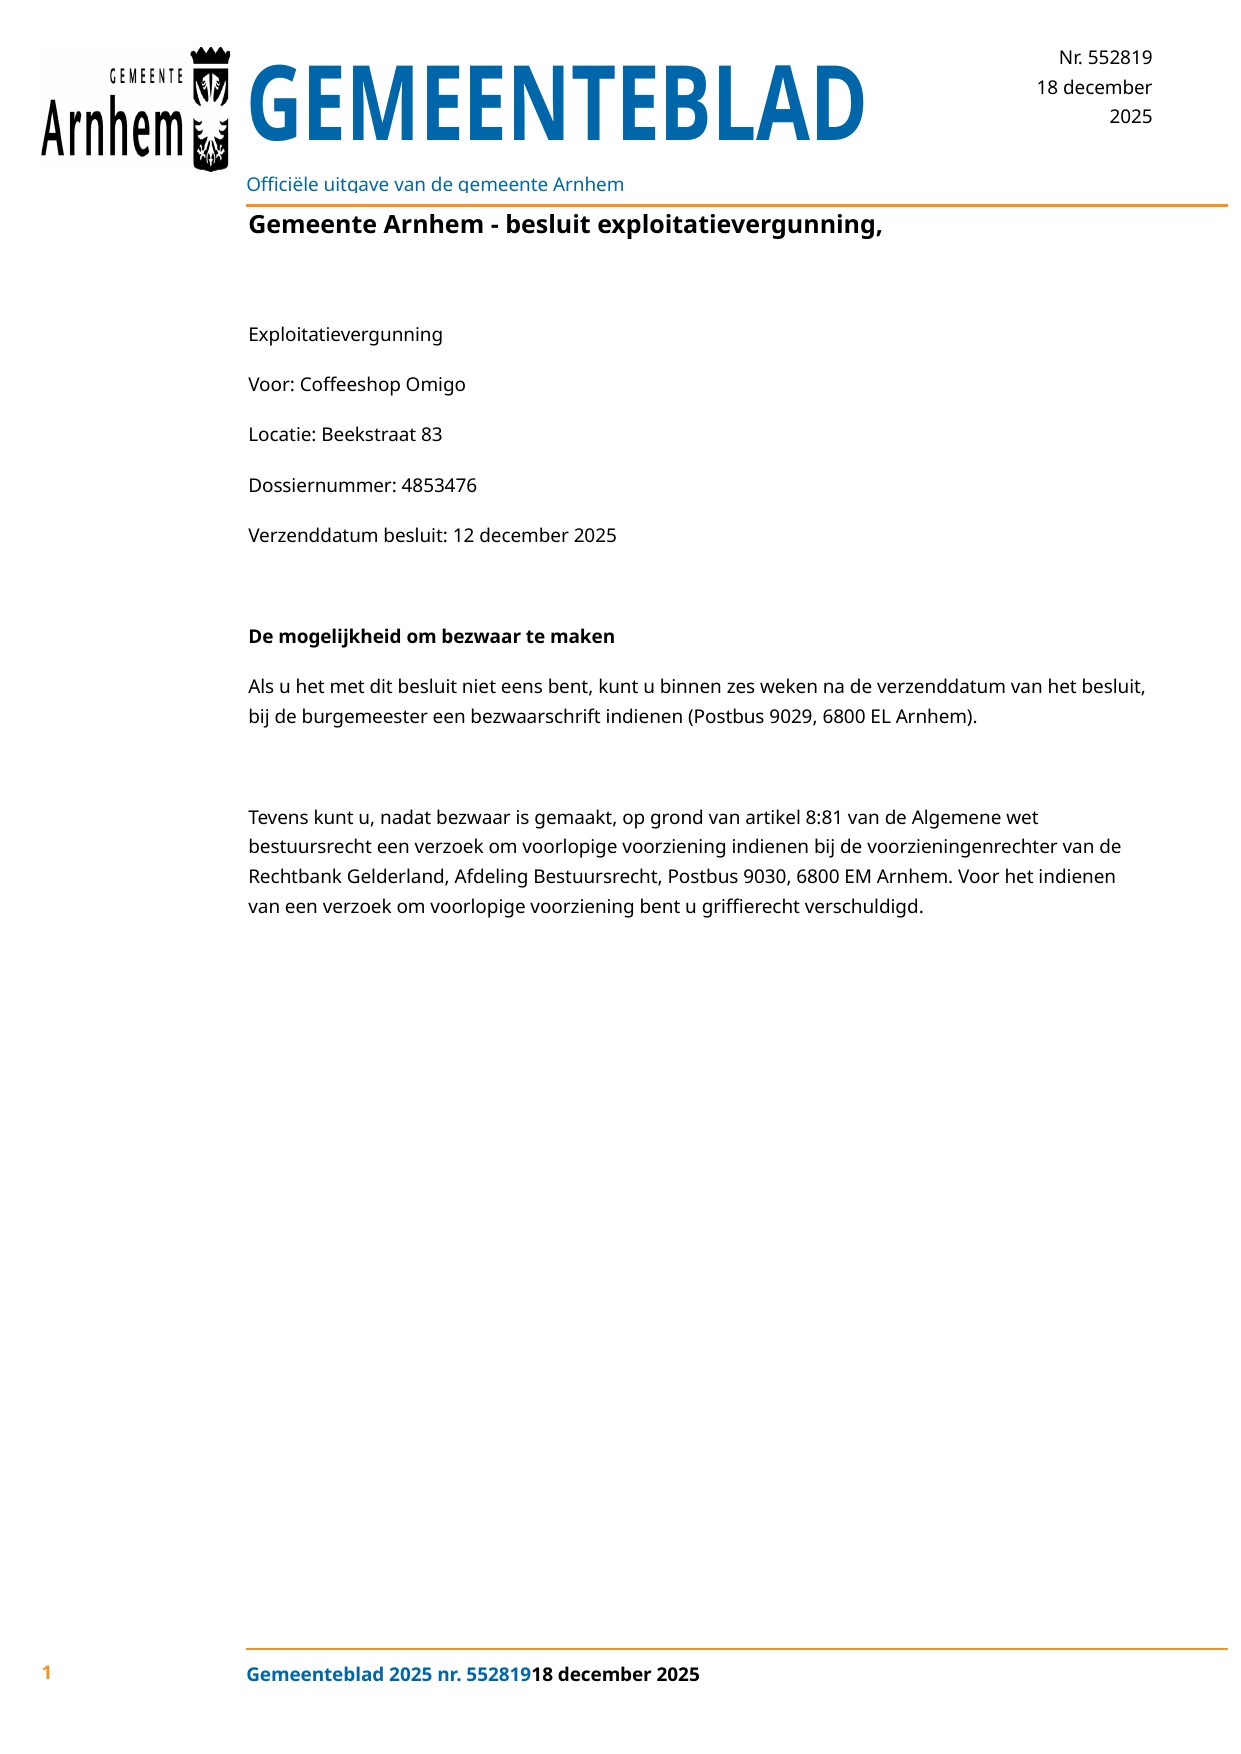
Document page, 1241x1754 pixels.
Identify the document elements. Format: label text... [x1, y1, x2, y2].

text Exploitatievergunning [248, 321, 1152, 346]
text Dossiernummer: 4853476 [248, 472, 1152, 498]
text Verzenddatum besluit: 12 december 2025 [248, 522, 1152, 548]
text Als u het met dit besluit niet eens bent, kunt u binnen zes weken na de verzenddatum van het besluit, bij de burgemeester een bezwaarschrift indienen (Postbus 9029, 6800 EL Arnhem). [248, 674, 1152, 729]
text De mogelijkheid om bezwaar te maken [248, 623, 1152, 649]
text Tevens kunt u, nadat bezwaar is gemaakt, op grond van artikel 8:81 van de Algemene wet bestuursrecht een verzoek om voorlopige voorziening indienen bij de voorzieningenrechter van de Rechtbank Gelderland, Afdeling Bestuursrecht, Postbus 9030, 6800 EM Arnhem. Voor het indienen van een verzoek om voorlopige voorziening bent u griffierecht verschuldigd. [248, 804, 1152, 918]
text Gemeente Arnhem - besluit exploitatievergunning, [248, 207, 1152, 241]
text Locatie: Beekstraat 83 [248, 422, 1152, 447]
picture [41, 47, 231, 172]
text Voor: Coffeeshop Omigo [248, 371, 1152, 397]
